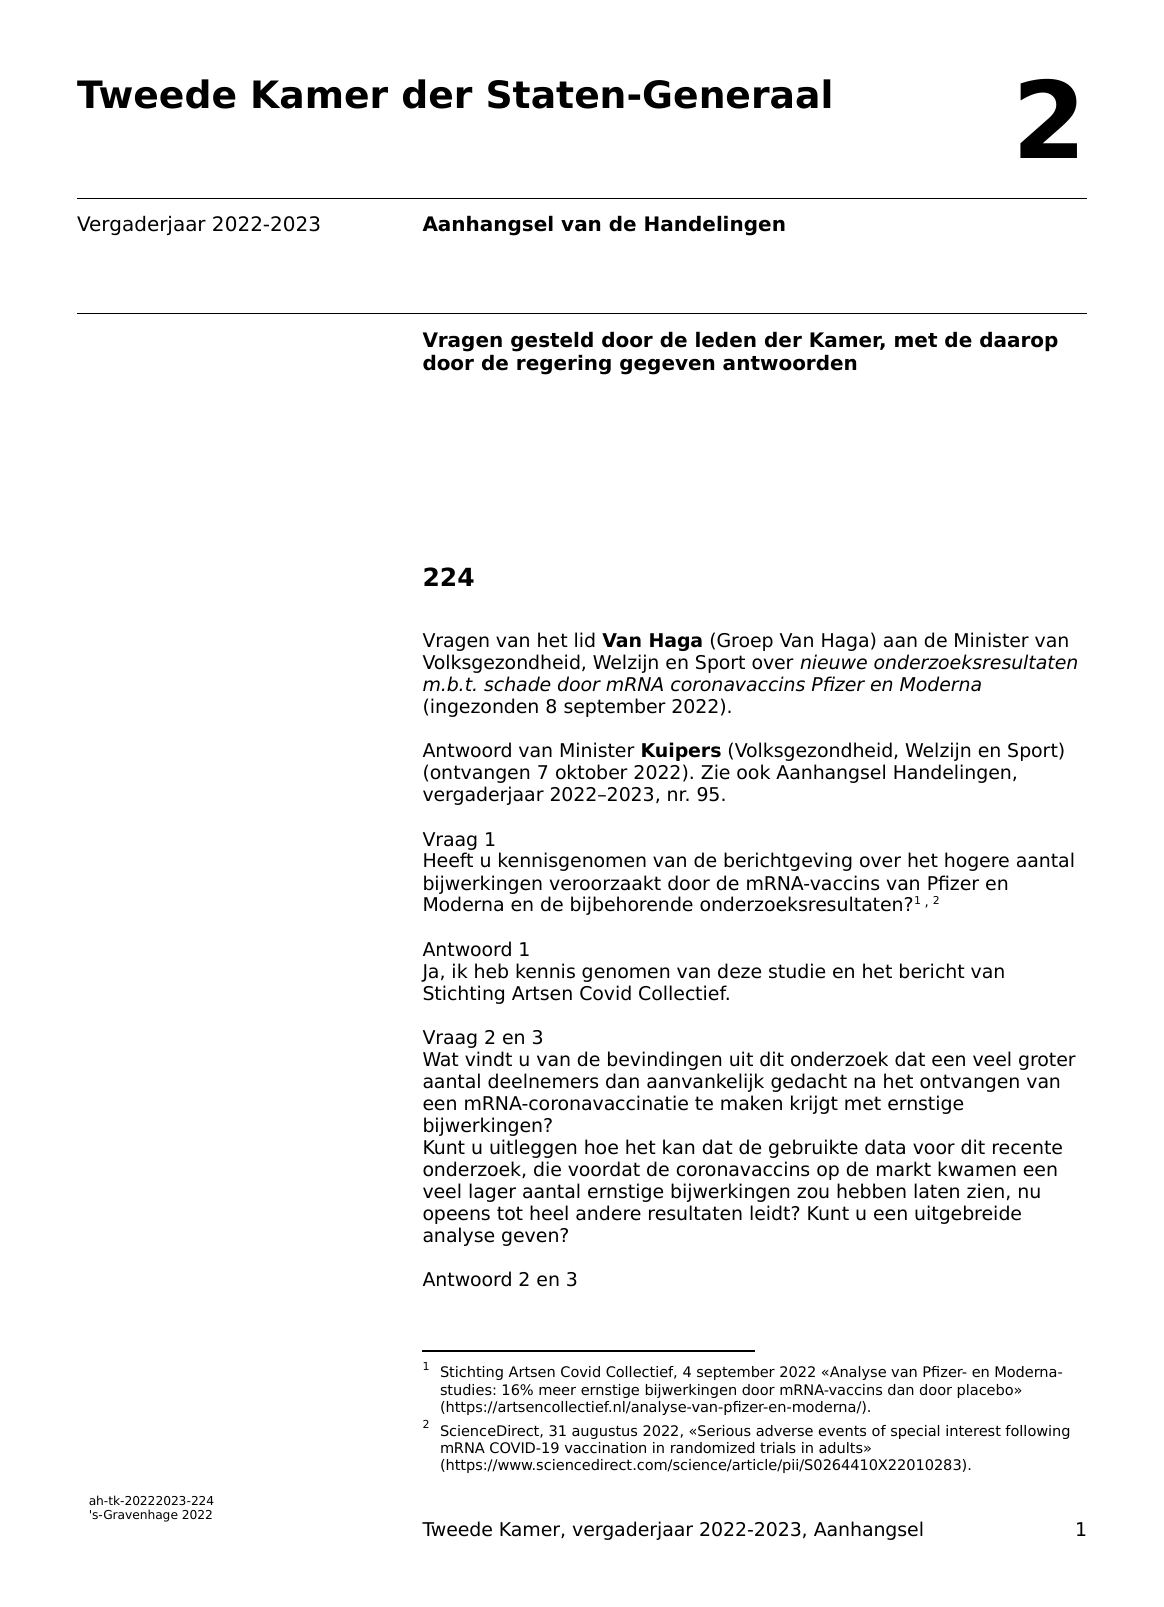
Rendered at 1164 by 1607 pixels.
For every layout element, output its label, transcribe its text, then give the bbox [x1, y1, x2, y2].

text 224 [422, 563, 1087, 592]
table_cell Vragen gesteld door de leden der Kamer, met de daarop door de regering gegeven antwoorden [422, 314, 1087, 375]
table_cell Aanhangsel van de Handelingen [422, 199, 1087, 313]
text Wat vindt u van de bevindingen uit dit onderzoek dat een veel groter aantal deelnemers dan aanvankelijk gedacht na het ontvangen van een mRNA-coronavaccinatie te maken krijgt met ernstige bijwerkingen? [422, 1049, 1087, 1137]
text Antwoord 2 en 3 [422, 1269, 1087, 1291]
table_cell Vergaderjaar 2022-2023 [77, 199, 422, 313]
table_header 2 [886, 59, 1087, 198]
text Vragen van het lid Van Haga (Groep Van Haga) aan de Minister van Volksgezondheid, Welzijn en Sport over nieuwe onderzoeksresultaten m.b.t. schade door mRNA coronavaccins Pfizer en Moderna (ingezonden 8 september 2022). [422, 630, 1087, 718]
table_cell [77, 314, 422, 375]
text ah-tk-20222023-224 [88, 1494, 323, 1508]
text ScienceDirect, 31 augustus 2022, «Serious adverse events of special interest following mRNA COVID-19 vaccination in randomized trials in adults» (https://www.sciencedirect.com/science/article/pii/S0264410X22010283). [422, 1418, 1087, 1474]
table_header Tweede Kamer der Staten-Generaal [77, 59, 886, 198]
text 's-Gravenhage 2022 [88, 1508, 323, 1522]
text Antwoord 1 [422, 938, 1087, 961]
text Vraag 2 en 3 [422, 1027, 1087, 1049]
text Kunt u uitleggen hoe het kan dat de gebruikte data voor dit recente onderzoek, die voordat de coronavaccins op de markt kwamen een veel lager aantal ernstige bijwerkingen zou hebben laten zien, nu opeens tot heel andere resultaten leidt? Kunt u een uitgebreide analyse geven? [422, 1137, 1087, 1246]
text Heeft u kennisgenomen van de berichtgeving over het hogere aantal bijwerkingen veroorzaakt door de mRNA-vaccins van Pfizer en Moderna en de bijbehorende onderzoeksresultaten?, [422, 850, 1087, 916]
text Vraag 1 [422, 828, 1087, 850]
text Antwoord van Minister Kuipers (Volksgezondheid, Welzijn en Sport) (ontvangen 7 oktober 2022). Zie ook Aanhangsel Handelingen, vergaderjaar 2022–2023, nr. 95. [422, 740, 1087, 806]
text Stichting Artsen Covid Collectief, 4 september 2022 «Analyse van Pfizer- en Moderna-studies: 16% meer ernstige bijwerkingen door mRNA-vaccins dan door placebo» (https://artsencollectief.nl/analyse-van-pfizer-en-moderna/). [422, 1360, 1087, 1416]
text Ja, ik heb kennis genomen van deze studie en het bericht van Stichting Artsen Covid Collectief. [422, 961, 1087, 1004]
